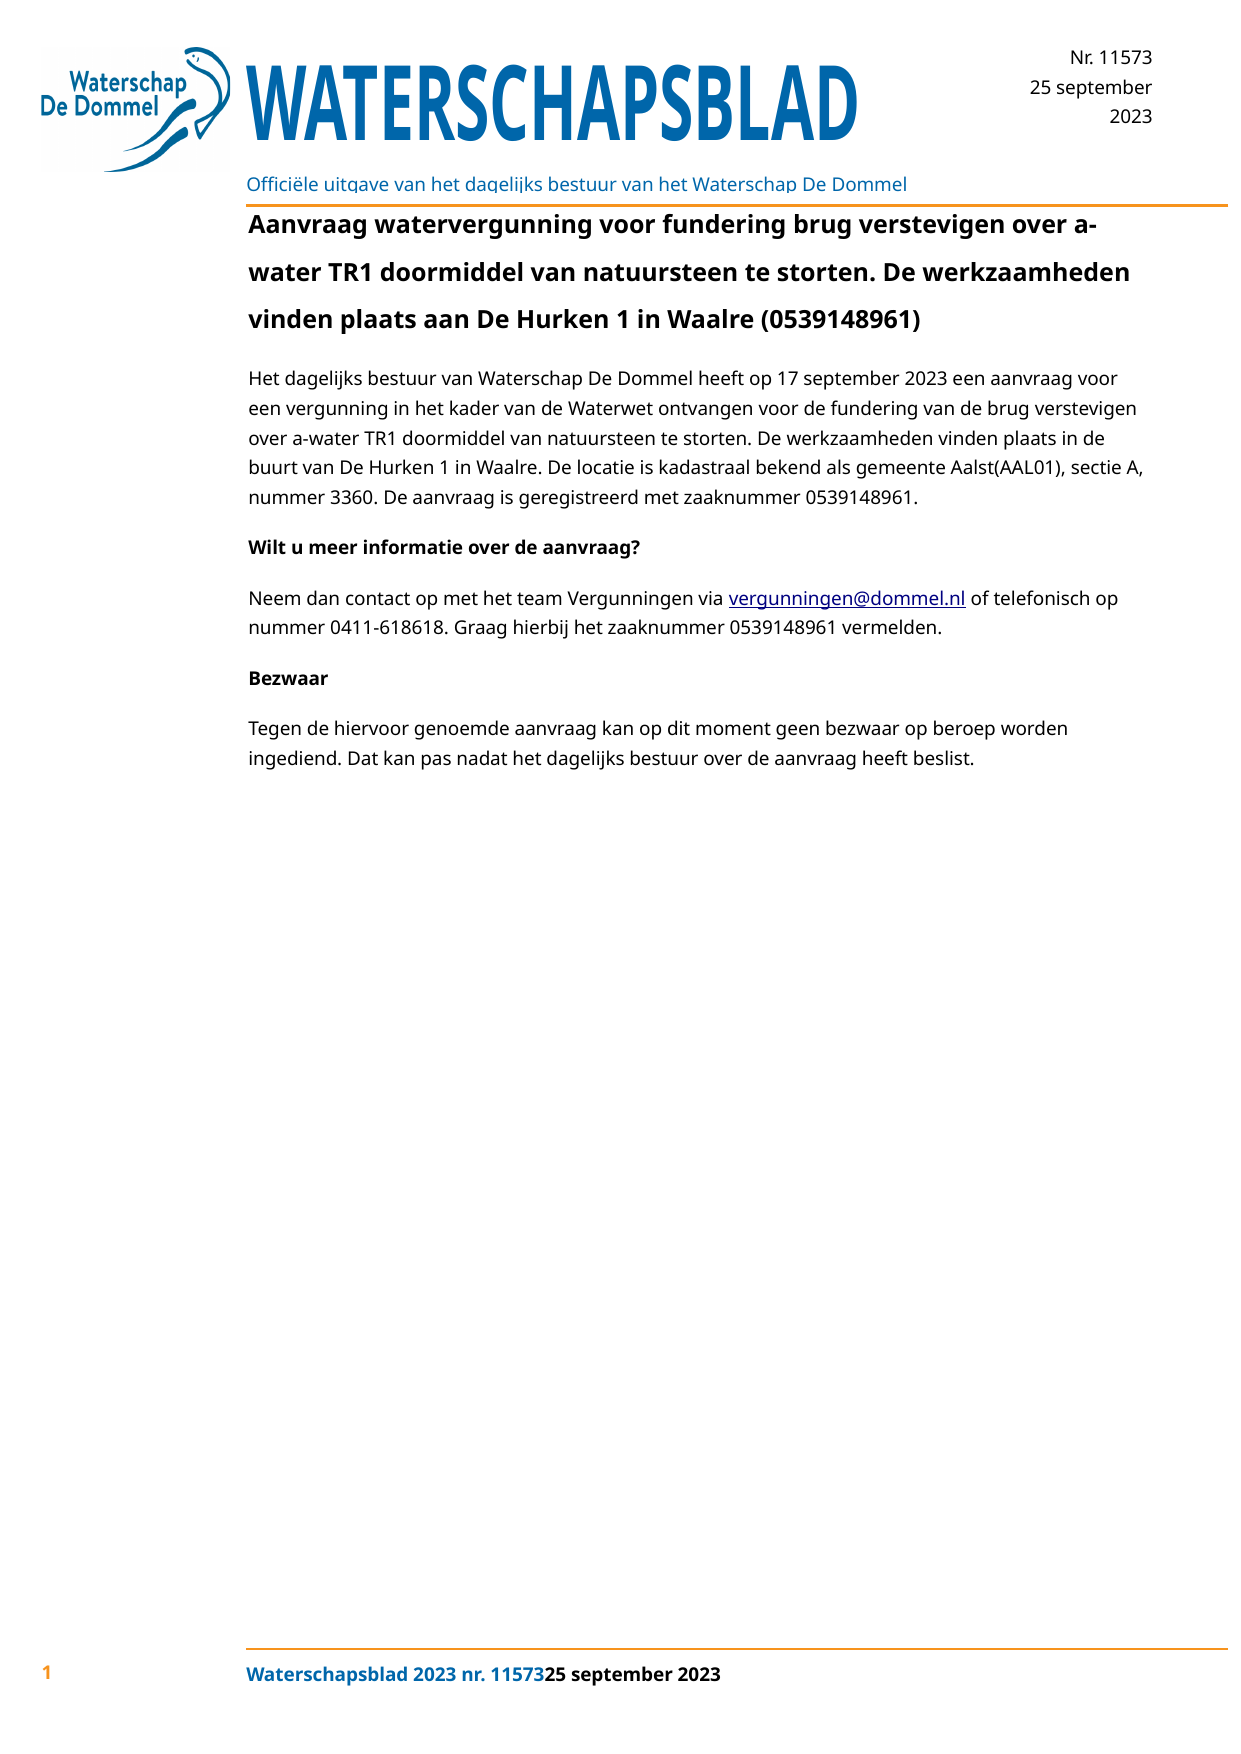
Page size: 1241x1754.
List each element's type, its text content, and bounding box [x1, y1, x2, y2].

text Bezwaar [248, 665, 1152, 690]
picture [41, 47, 231, 172]
text Tegen de hiervoor genoemde aanvraag kan op dit moment geen bezwaar op beroep worden ingediend. Dat kan pas nadat het dagelijks bestuur over de aanvraag heeft beslist. [248, 715, 1152, 770]
text Het dagelijks bestuur van Waterschap De Dommel heeft op 17 september 2023 een aanvraag voor een vergunning in het kader van de Waterwet ontvangen voor de fundering van de brug verstevigen over a-water TR1 doormiddel van natuursteen te storten. De werkzaamheden vinden plaats in de buurt van De Hurken 1 in Waalre. De locatie is kadastraal bekend als gemeente Aalst(AAL01), sectie A, nummer 3360. De aanvraag is geregistreerd met zaaknummer 0539148961. [248, 366, 1152, 509]
text Wilt u meer informatie over de aanvraag? [248, 534, 1152, 560]
picture [45, 99, 51, 111]
text Neem dan contact op met het team Vergunningen via vergunningen@dommel.nl of telefonisch op nummer 0411-618618. Graag hierbij het zaaknummer 0539148961 vermelden. [248, 585, 1152, 640]
picture [204, 47, 231, 76]
text Aanvraag watervergunning voor fundering brug verstevigen over a-water TR1 doormiddel van natuursteen te storten. De werkzaamheden vinden plaats aan De Hurken 1 in Waalre (0539148961) [248, 207, 1152, 336]
picture [198, 118, 210, 131]
